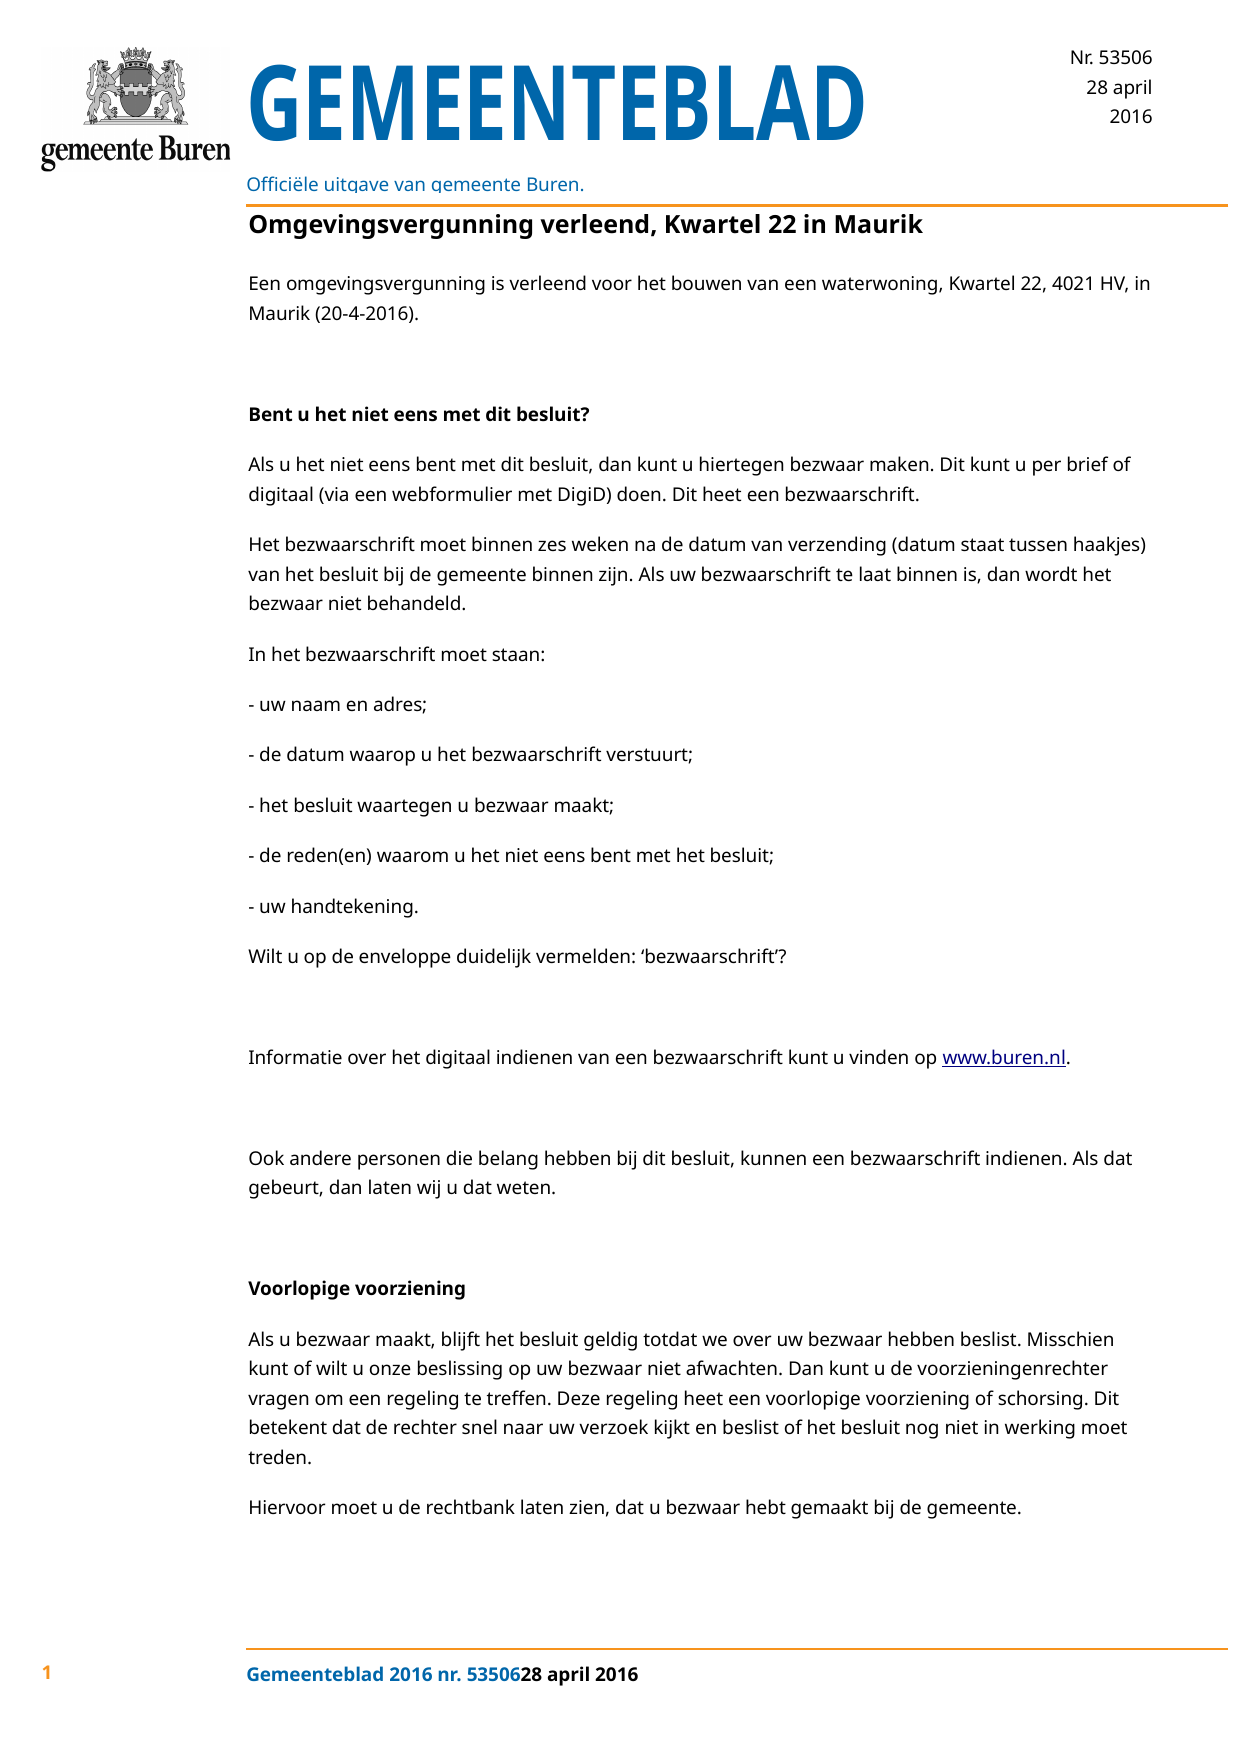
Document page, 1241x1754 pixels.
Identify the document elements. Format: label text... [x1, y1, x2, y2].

text - uw naam en adres; [248, 691, 1152, 717]
text Als u het niet eens bent met dit besluit, dan kunt u hiertegen bezwaar maken. Dit kunt u per brief of digitaal (via een webformulier met DigiD) doen. Dit heet een bezwaarschrift. [248, 451, 1152, 506]
text - de reden(en) waarom u het niet eens bent met het besluit; [248, 842, 1152, 868]
text - uw handtekening. [248, 893, 1152, 918]
text In het bezwaarschrift moet staan: [248, 641, 1152, 666]
text Bent u het niet eens met dit besluit? [248, 401, 1152, 426]
text Hiervoor moet u de rechtbank laten zien, dat u bezwaar hebt gemaakt bij de gemeente. [248, 1494, 1152, 1520]
text Ook andere personen die belang hebben bij dit besluit, kunnen een bezwaarschrift indienen. Als dat gebeurt, dan laten wij u dat weten. [248, 1145, 1152, 1200]
text Voorlopige voorziening [248, 1275, 1152, 1301]
text Omgevingsvergunning verleend, Kwartel 22 in Maurik [248, 207, 1152, 241]
text - de datum waarop u het bezwaarschrift verstuurt; [248, 742, 1152, 767]
text Als u bezwaar maakt, blijft het besluit geldig totdat we over uw bezwaar hebben beslist. Misschien kunt of wilt u onze beslissing op uw bezwaar niet afwachten. Dan kunt u de voorzieningenrechter vragen om een regeling te treffen. Deze regeling heet een voorlopige voorziening of schorsing. Dit betekent dat de rechter snel naar uw verzoek kijkt en beslist of het besluit nog niet in werking moet treden. [248, 1326, 1152, 1470]
text Het bezwaarschrift moet binnen zes weken na de datum van verzending (datum staat tussen haakjes) van het besluit bij de gemeente binnen zijn. Als uw bezwaarschrift te laat binnen is, dan wordt het bezwaar niet behandeld. [248, 531, 1152, 616]
picture [41, 47, 231, 172]
text Wilt u op de enveloppe duidelijk vermelden: ‘bezwaarschrift’? [248, 943, 1152, 969]
text Een omgevingsvergunning is verleend voor het bouwen van een waterwoning, Kwartel 22, 4021 HV, in Maurik (20-4-2016). [248, 270, 1152, 326]
text - het besluit waartegen u bezwaar maakt; [248, 792, 1152, 818]
text Informatie over het digitaal indienen van een bezwaarschrift kunt u vinden op www.buren.nl. [248, 1044, 1152, 1070]
